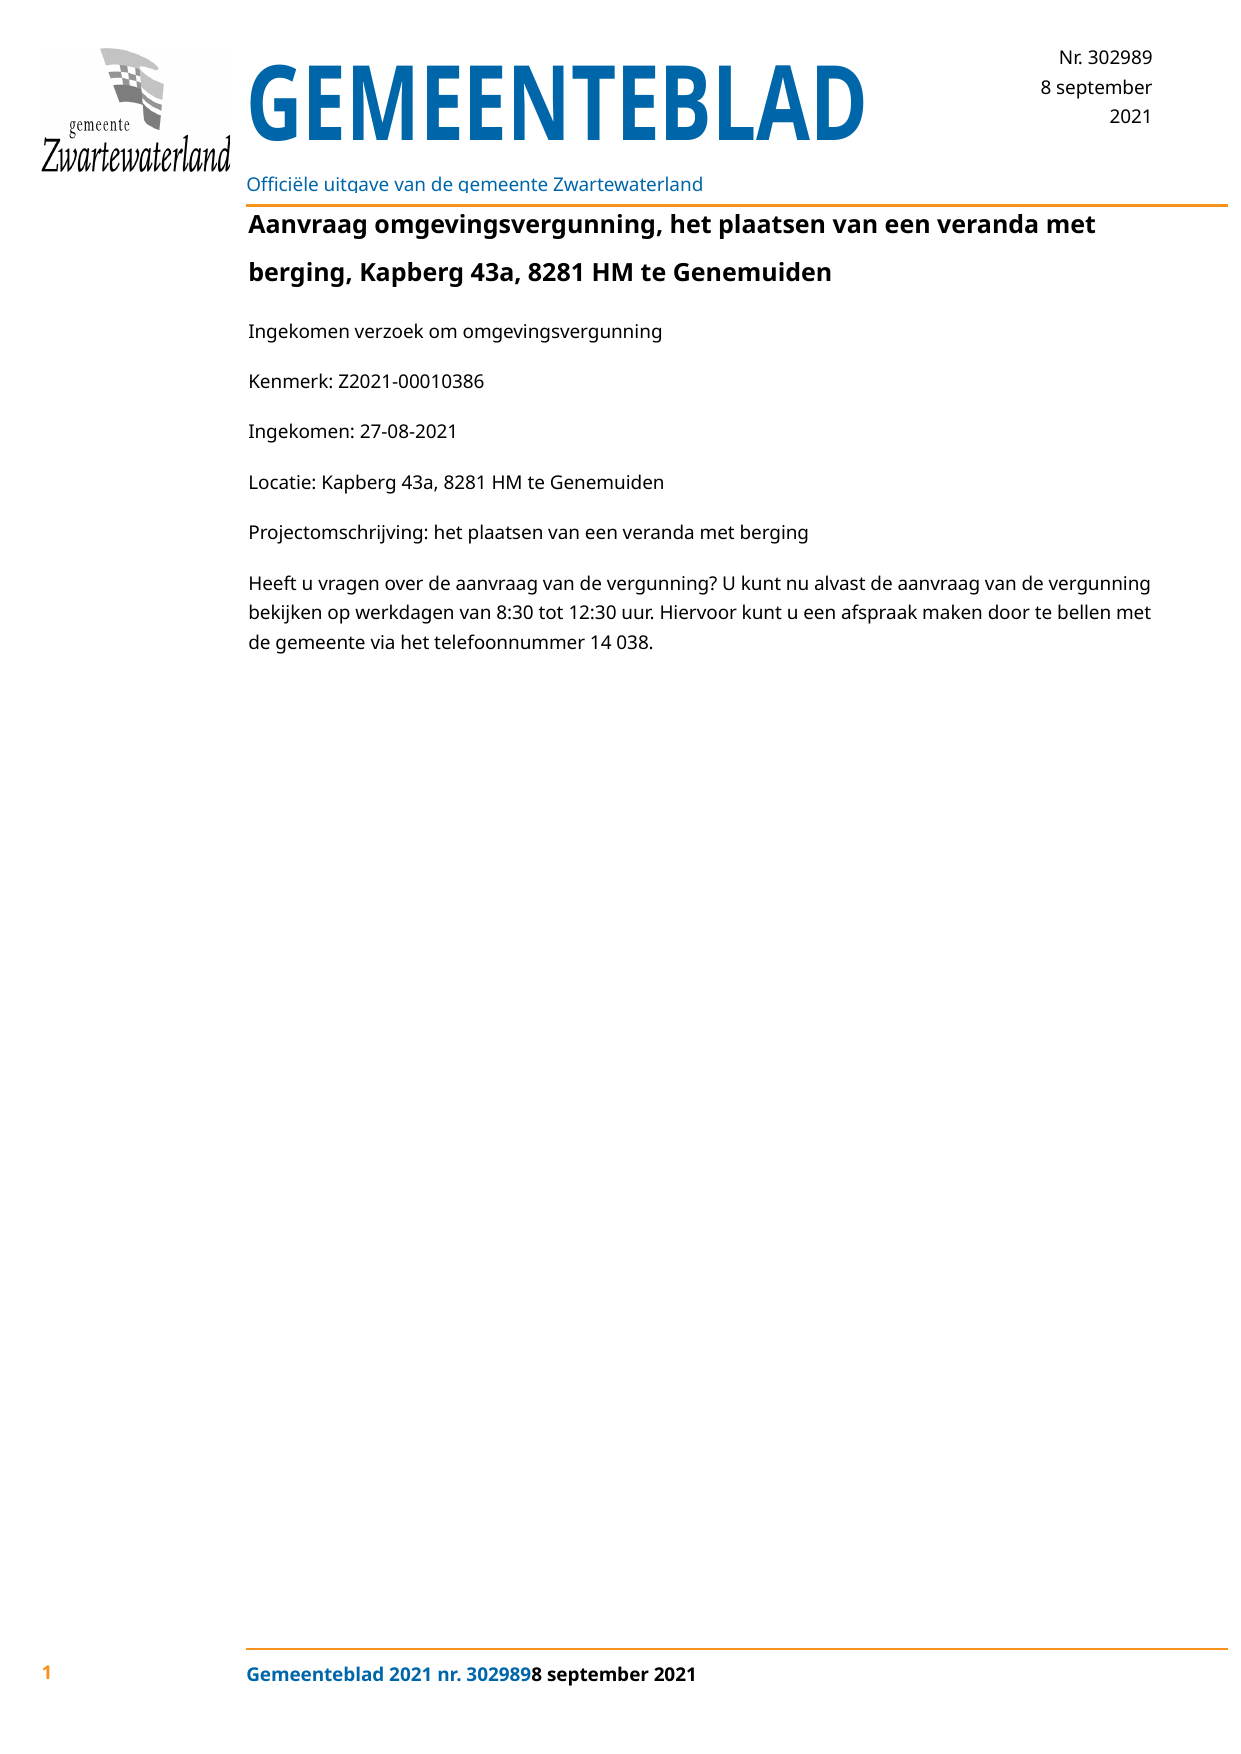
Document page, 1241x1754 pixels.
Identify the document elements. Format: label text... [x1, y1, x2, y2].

text Projectomschrijving: het plaatsen van een veranda met berging [248, 519, 1152, 545]
text Aanvraag omgevingsvergunning, het plaatsen van een veranda met berging, Kapberg 43a, 8281 HM te Genemuiden [248, 207, 1152, 288]
text Heeft u vragen over de aanvraag van de vergunning? U kunt nu alvast de aanvraag van de vergunning bekijken op werkdagen van 8:30 tot 12:30 uur. Hiervoor kunt u een afspraak maken door te bellen met de gemeente via het telefoonnummer 14 038. [248, 570, 1152, 655]
text Ingekomen: 27-08-2021 [248, 419, 1152, 444]
text Kenmerk: Z2021-00010386 [248, 368, 1152, 394]
text Ingekomen verzoek om omgevingsvergunning [248, 318, 1152, 344]
picture [41, 47, 231, 172]
text Locatie: Kapberg 43a, 8281 HM te Genemuiden [248, 469, 1152, 495]
